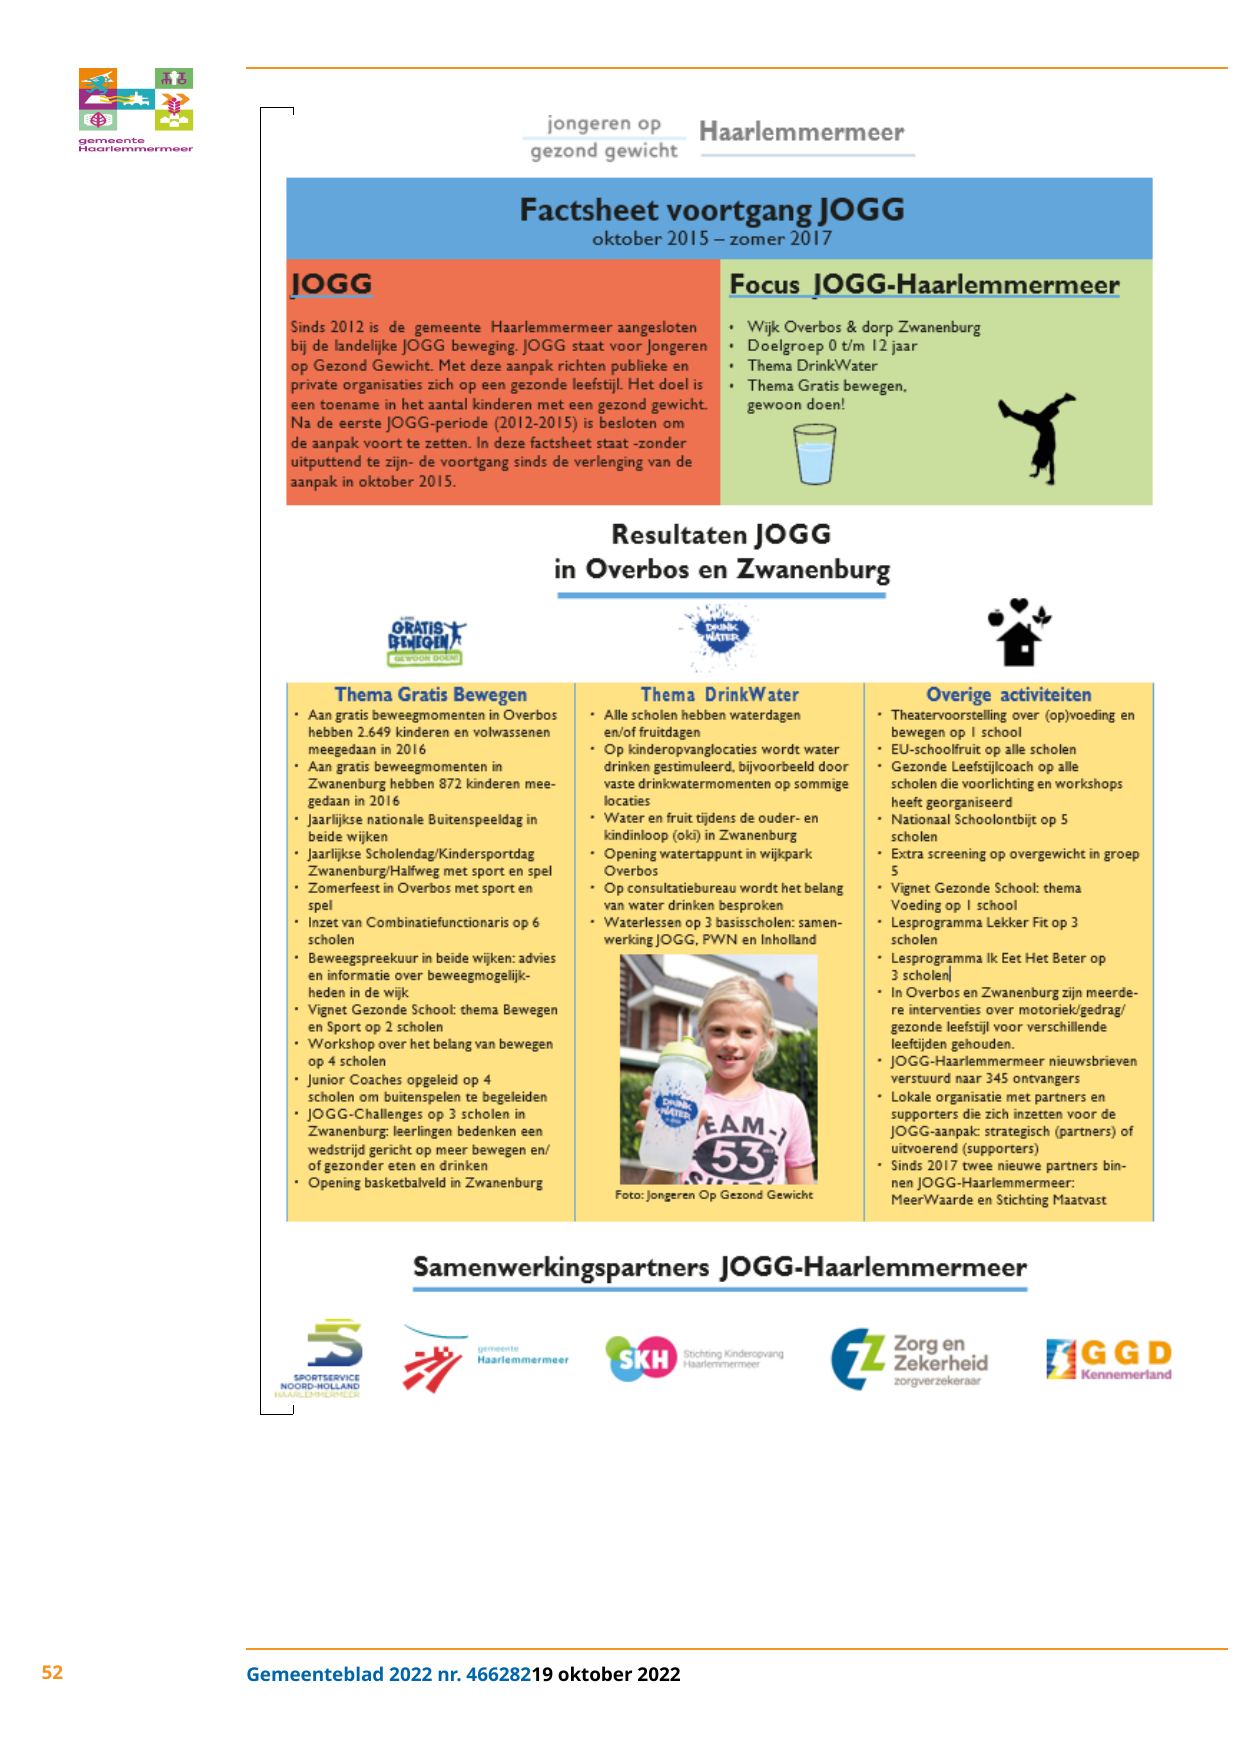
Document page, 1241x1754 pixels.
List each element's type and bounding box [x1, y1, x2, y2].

picture [268, 115, 1173, 1405]
picture [41, 47, 231, 172]
